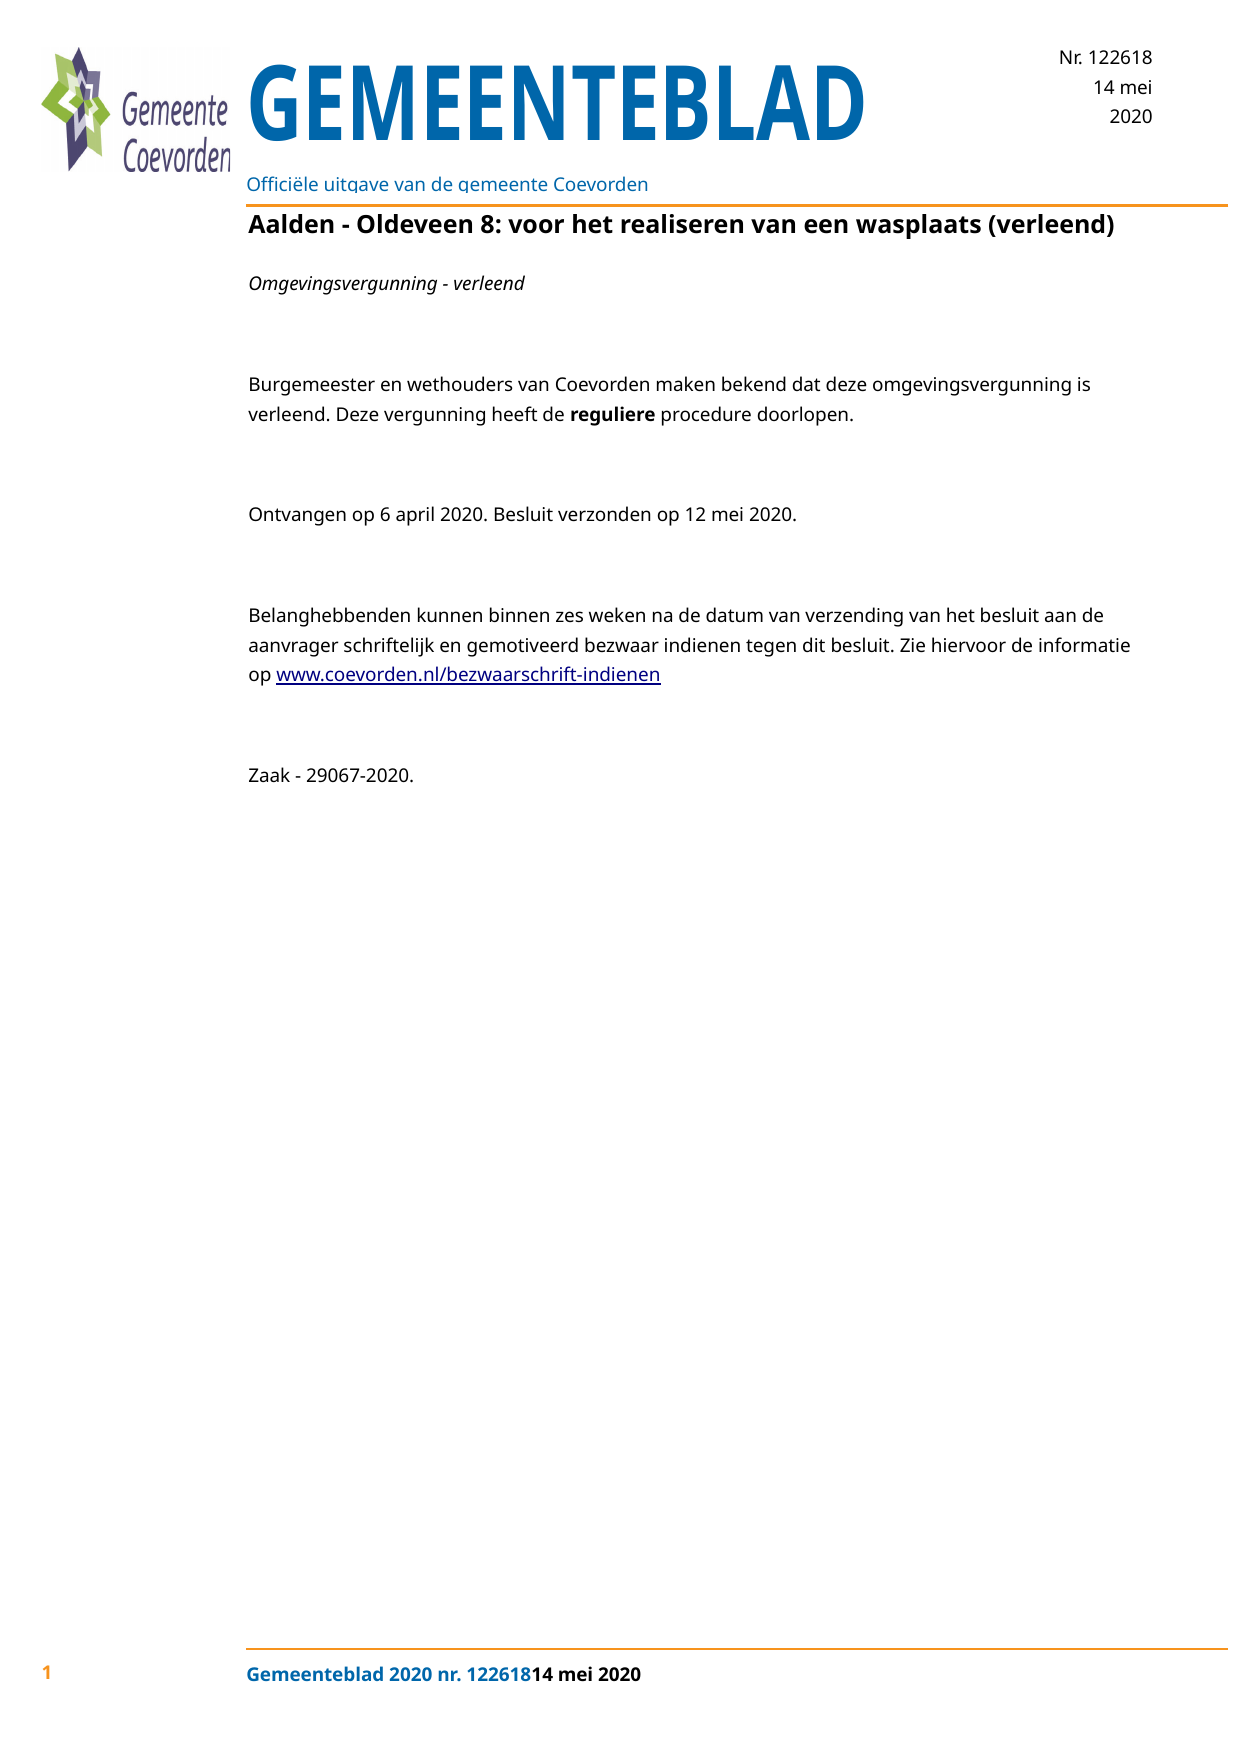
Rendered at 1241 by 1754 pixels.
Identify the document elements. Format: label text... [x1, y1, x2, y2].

text Belanghebbenden kunnen binnen zes weken na de datum van verzending van het besluit aan de aanvrager schriftelijk en gemotiveerd bezwaar indienen tegen dit besluit. Zie hiervoor de informatie op www.coevorden.nl/bezwaarschrift-indienen [248, 602, 1152, 687]
text Aalden - Oldeveen 8: voor het realiseren van een wasplaats (verleend) [248, 207, 1152, 241]
text Ontvangen op 6 april 2020. Besluit verzonden op 12 mei 2020. [248, 502, 1152, 527]
text Omgevingsvergunning - verleend [248, 270, 1152, 296]
text Zaak - 29067-2020. [248, 762, 1152, 788]
picture [41, 47, 231, 172]
text Burgemeester en wethouders van Coevorden maken bekend dat deze omgevingsvergunning is verleend. Deze vergunning heeft de reguliere procedure doorlopen. [248, 371, 1152, 426]
